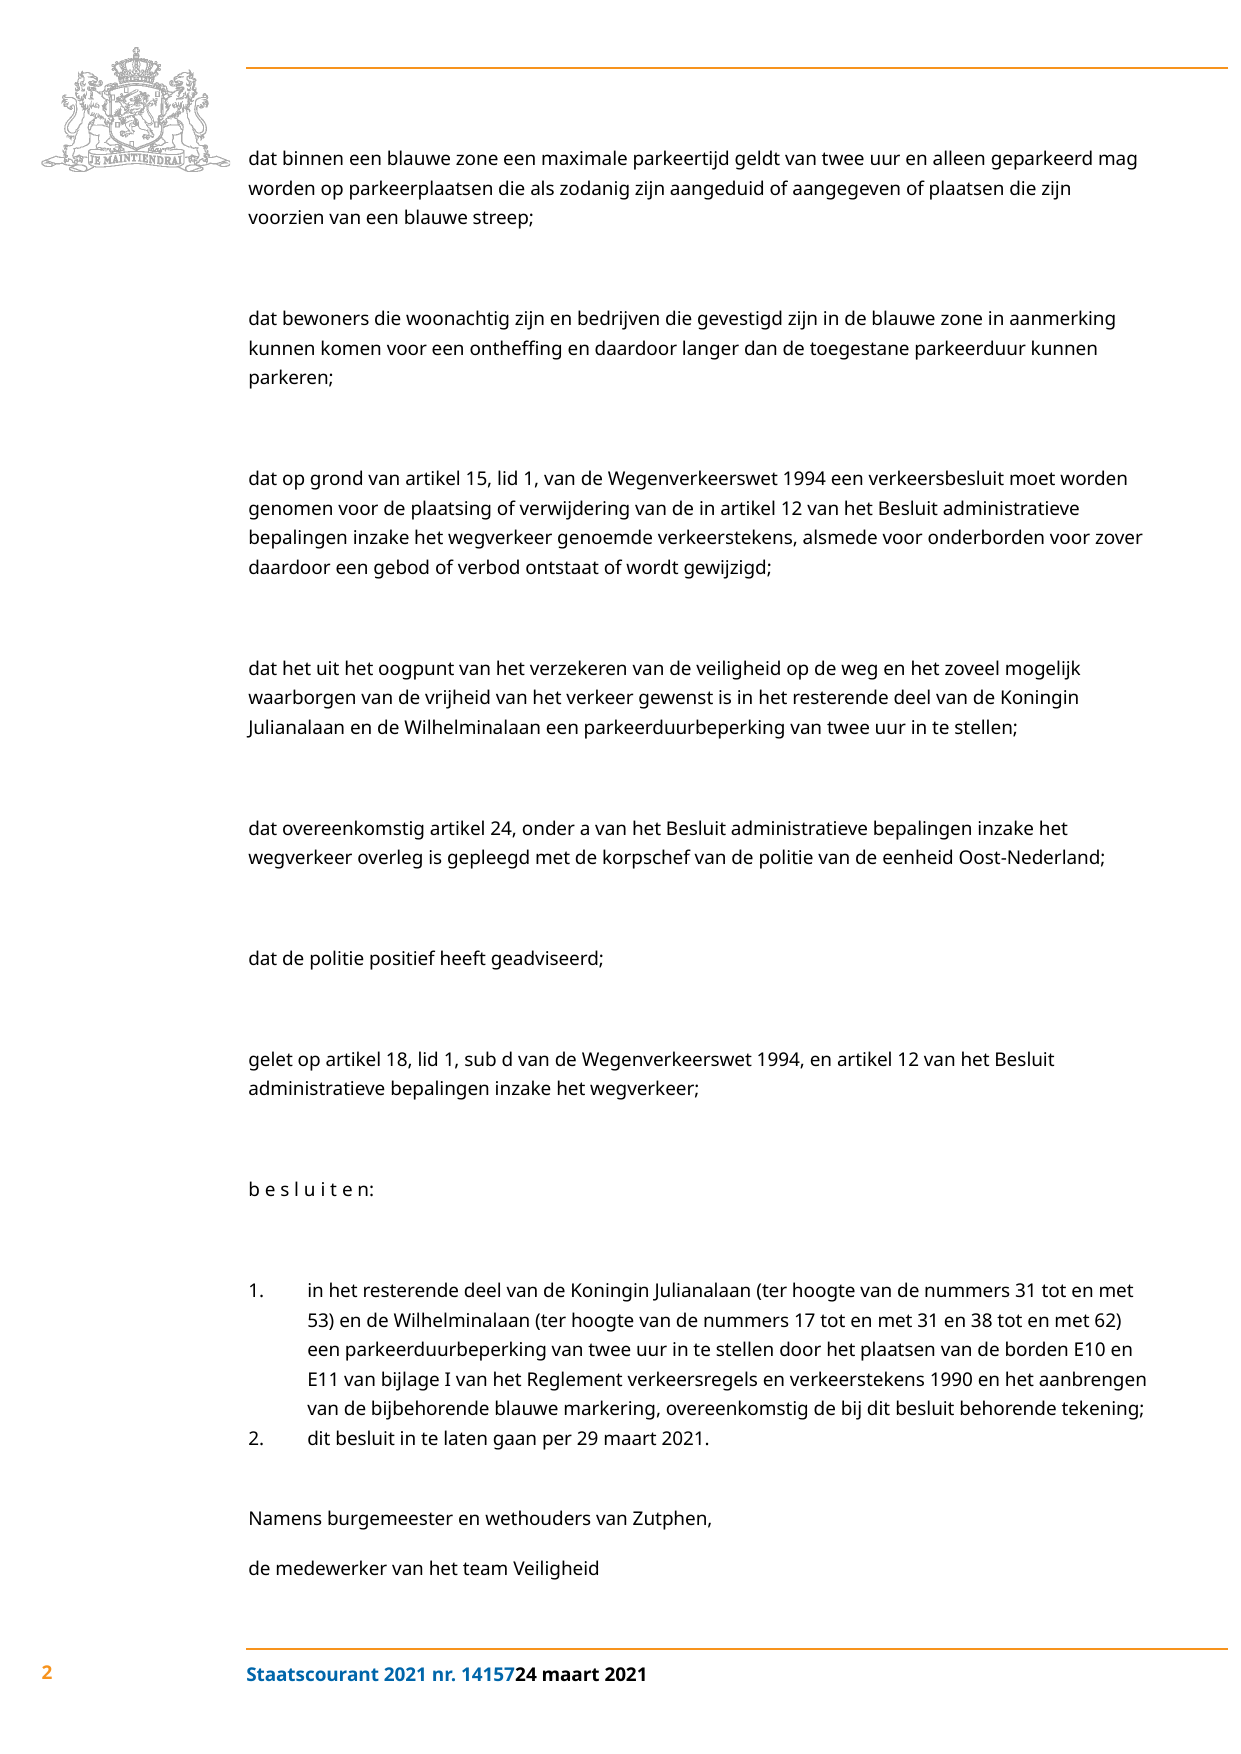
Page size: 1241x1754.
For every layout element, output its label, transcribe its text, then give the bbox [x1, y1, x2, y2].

text dat op grond van artikel 15, lid 1, van de Wegenverkeerswet 1994 een verkeersbesluit moet worden genomen voor de plaatsing of verwijdering van de in artikel 12 van het Besluit administratieve bepalingen inzake het wegverkeer genoemde verkeerstekens, alsmede voor onderborden voor zover daardoor een gebod of verbod ontstaat of wordt gewijzigd; [248, 465, 1152, 580]
text dat bewoners die woonachtig zijn en bedrijven die gevestigd zijn in de blauwe zone in aanmerking kunnen komen voor een ontheffing en daardoor langer dan de toegestane parkeerduur kunnen parkeren; [248, 305, 1152, 390]
text de medewerker van het team Veiligheid [248, 1556, 1152, 1581]
text dat overeenkomstig artikel 24, onder a van het Besluit administratieve bepalingen inzake het wegverkeer overleg is gepleegd met de korpschef van de politie van de eenheid Oost-Nederland; [248, 815, 1152, 870]
text Namens burgemeester en wethouders van Zutphen, [248, 1505, 1152, 1531]
picture [41, 47, 231, 172]
text gelet op artikel 18, lid 1, sub d van de Wegenverkeerswet 1994, en artikel 12 van het Besluit administratieve bepalingen inzake het wegverkeer; [248, 1046, 1152, 1101]
list in het resterende deel van de Koningin Julianalaan (ter hoogte van de nummers 31 tot en met 53) en de Wilhelminalaan (ter hoogte van de nummers 17 tot en met 31 en 38 tot en met 62) een parkeerduurbeperking van twee uur in te stellen door het plaatsen van de borden E10 en E11 van bijlage I van het Reglement verkeersregels en verkeerstekens 1990 en het aanbrengen van de bijbehorende blauwe markering, overeenkomstig de bij dit besluit behorende tekening; [248, 1277, 1152, 1421]
text dat het uit het oogpunt van het verzekeren van de veiligheid op de weg en het zoveel mogelijk waarborgen van de vrijheid van het verkeer gewenst is in het resterende deel van de Koningin Julianalaan en de Wilhelminalaan een parkeerduurbeperking van twee uur in te stellen; [248, 655, 1152, 740]
text dat binnen een blauwe zone een maximale parkeertijd geldt van twee uur en alleen geparkeerd mag worden op parkeerplaatsen die als zodanig zijn aangeduid of aangegeven of plaatsen die zijn voorzien van een blauwe streep; [248, 145, 1152, 230]
list dit besluit in te laten gaan per 29 maart 2021. [248, 1425, 1152, 1451]
text dat de politie positief heeft geadviseerd; [248, 945, 1152, 971]
text b e s l u i t e n: [248, 1176, 1152, 1202]
